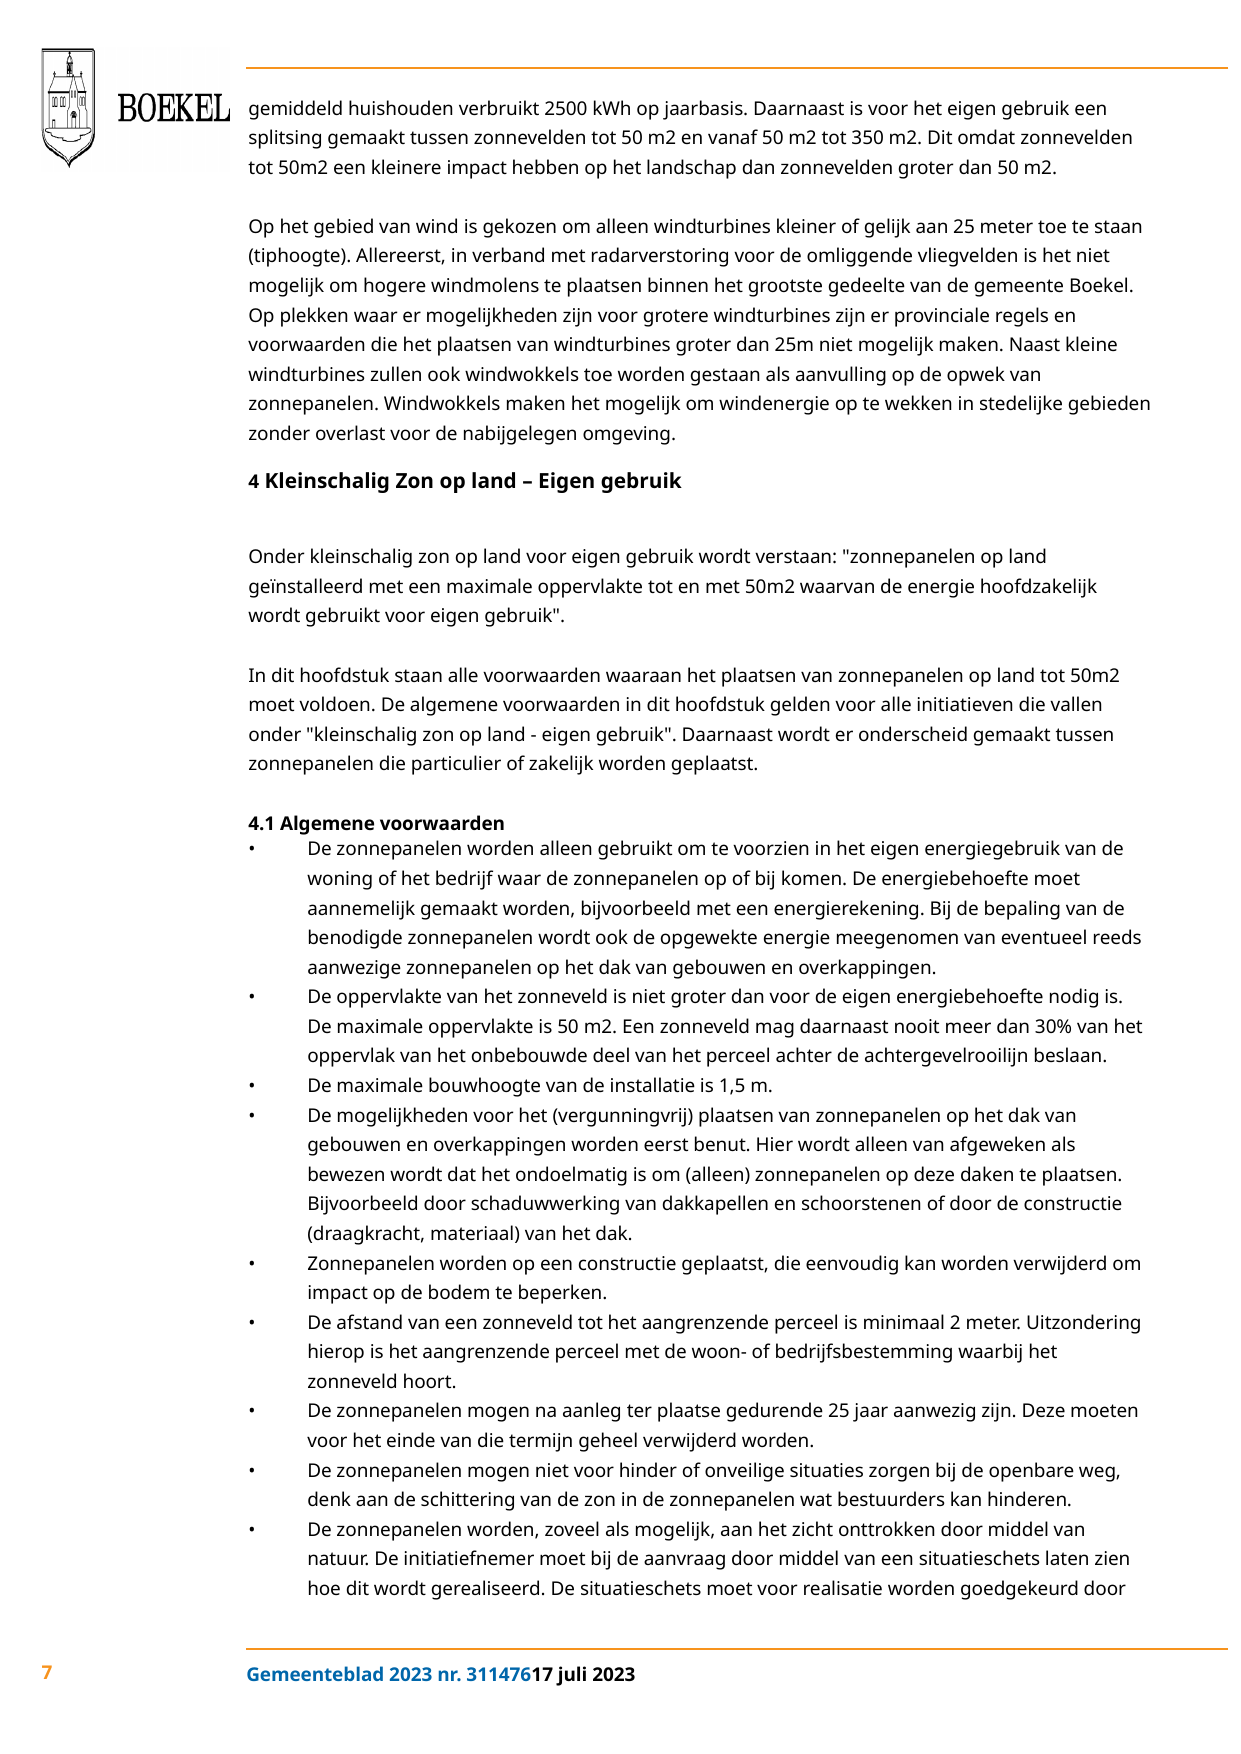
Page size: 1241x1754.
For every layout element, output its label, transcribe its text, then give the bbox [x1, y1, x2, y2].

list De maximale bouwhoogte van de installatie is 1,5 m. [248, 1072, 1152, 1098]
text 4 Kleinschalig Zon op land – Eigen gebruik [248, 466, 1152, 494]
list De oppervlakte van het zonneveld is niet groter dan voor de eigen energiebehoefte nodig is. De maximale oppervlakte is 50 m2. Een zonneveld mag daarnaast nooit meer dan 30% van het oppervlak van het onbebouwde deel van het perceel achter de achtergevelrooilijn beslaan. [248, 983, 1152, 1068]
list Zonnepanelen worden op een constructie geplaatst, die eenvoudig kan worden verwijderd om impact op de bodem te beperken. [248, 1250, 1152, 1305]
text gemiddeld huishouden verbruikt 2500 kWh op jaarbasis. Daarnaast is voor het eigen gebruik een splitsing gemaakt tussen zonnevelden tot 50 m2 en vanaf 50 m2 tot 350 m2. Dit omdat zonnevelden tot 50m2 een kleinere impact hebben op het landschap dan zonnevelden groter dan 50 m2. [248, 95, 1152, 180]
list De zonnepanelen worden alleen gebruikt om te voorzien in het eigen energiegebruik van de woning of het bedrijf waar de zonnepanelen op of bij komen. De energiebehoefte moet aannemelijk gemaakt worden, bijvoorbeeld met een energierekening. Bij de bepaling van de benodigde zonnepanelen wordt ook de opgewekte energie meegenomen van eventueel reeds aanwezige zonnepanelen op het dak van gebouwen en overkappingen. [248, 836, 1152, 979]
list De zonnepanelen worden, zoveel als mogelijk, aan het zicht onttrokken door middel van natuur. De initiatiefnemer moet bij de aanvraag door middel van een situatieschets laten zien hoe dit wordt gerealiseerd. De situatieschets moet voor realisatie worden goedgekeurd door [248, 1516, 1152, 1601]
text Op het gebied van wind is gekozen om alleen windturbines kleiner of gelijk aan 25 meter toe te staan (tiphoogte). Allereerst, in verband met radarverstoring voor de omliggende vliegvelden is het niet mogelijk om hogere windmolens te plaatsen binnen het grootste gedeelte van de gemeente Boekel. Op plekken waar er mogelijkheden zijn voor grotere windturbines zijn er provinciale regels en voorwaarden die het plaatsen van windturbines groter dan 25m niet mogelijk maken. Naast kleine windturbines zullen ook windwokkels toe worden gestaan als aanvulling op de opwek van zonnepanelen. Windwokkels maken het mogelijk om windenergie op te wekken in stedelijke gebieden zonder overlast voor de nabijgelegen omgeving. [248, 213, 1152, 446]
picture [41, 47, 231, 172]
list De mogelijkheden voor het (vergunningvrij) plaatsen van zonnepanelen op het dak van gebouwen en overkappingen worden eerst benut. Hier wordt alleen van afgeweken als bewezen wordt dat het ondoelmatig is om (alleen) zonnepanelen op deze daken te plaatsen. Bijvoorbeeld door schaduwwerking van dakkapellen en schoorstenen of door de constructie (draagkracht, materiaal) van het dak. [248, 1102, 1152, 1246]
list De afstand van een zonneveld tot het aangrenzende perceel is minimaal 2 meter. Uitzondering hierop is het aangrenzende perceel met de woon- of bedrijfsbestemming waarbij het zonneveld hoort. [248, 1309, 1152, 1394]
list De zonnepanelen mogen na aanleg ter plaatse gedurende 25 jaar aanwezig zijn. Deze moeten voor het einde van die termijn geheel verwijderd worden. [248, 1398, 1152, 1453]
text 4.1 Algemene voorwaarden [248, 810, 1152, 836]
text Onder kleinschalig zon op land voor eigen gebruik wordt verstaan: "zonnepanelen op land geïnstalleerd met een maximale oppervlakte tot en met 50m2 waarvan de energie hoofdzakelijk wordt gebruikt voor eigen gebruik". [248, 543, 1152, 628]
text In dit hoofdstuk staan alle voorwaarden waaraan het plaatsen van zonnepanelen op land tot 50m2 moet voldoen. De algemene voorwaarden in dit hoofdstuk gelden voor alle initiatieven die vallen onder "kleinschalig zon op land - eigen gebruik". Daarnaast wordt er onderscheid gemaakt tussen zonnepanelen die particulier of zakelijk worden geplaatst. [248, 662, 1152, 776]
list De zonnepanelen mogen niet voor hinder of onveilige situaties zorgen bij de openbare weg, denk aan de schittering van de zon in de zonnepanelen wat bestuurders kan hinderen. [248, 1457, 1152, 1512]
